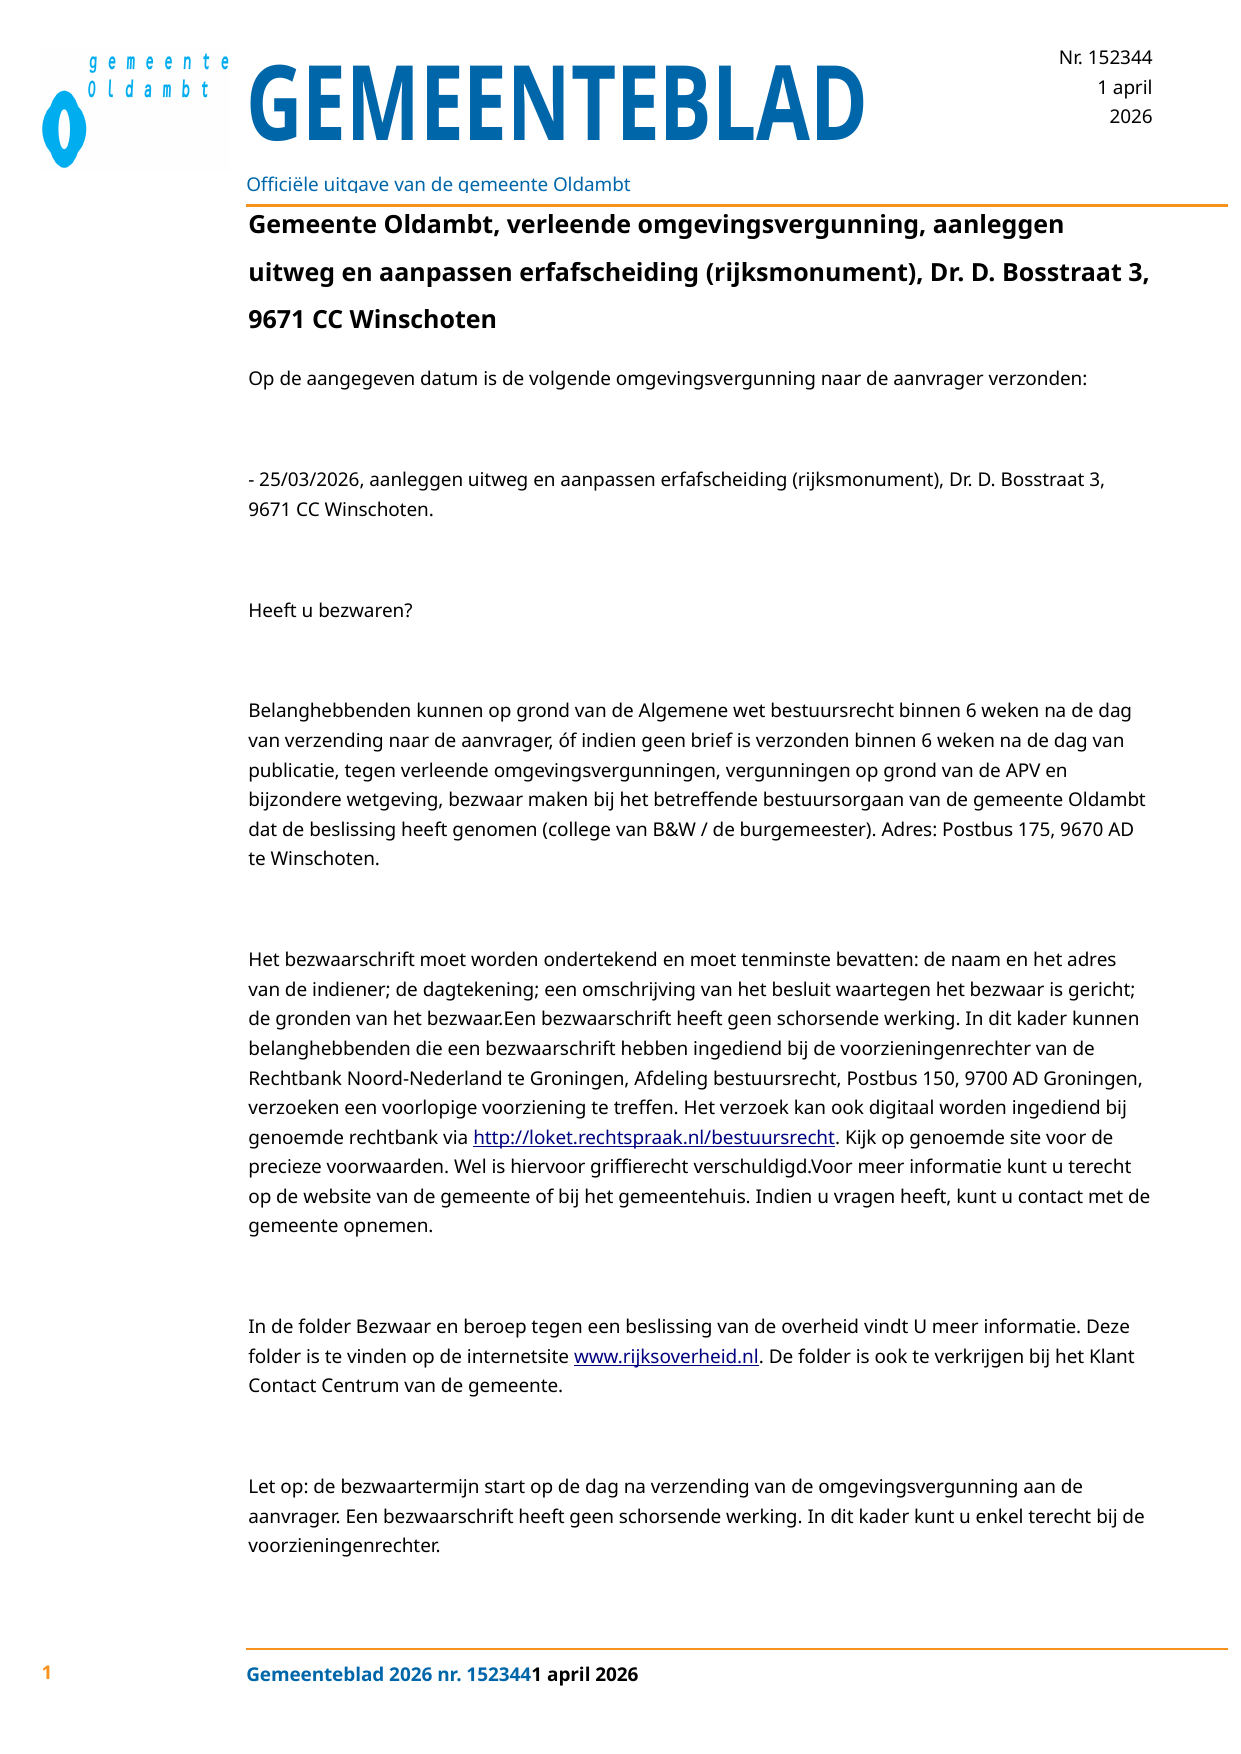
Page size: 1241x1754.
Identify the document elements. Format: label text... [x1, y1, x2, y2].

text - 25/03/2026, aanleggen uitweg en aanpassen erfafscheiding (rijksmonument), Dr. D. Bosstraat 3, 9671 CC Winschoten. [248, 466, 1152, 522]
text Heeft u bezwaren? [248, 597, 1152, 622]
text Gemeente Oldambt, verleende omgevingsvergunning, aanleggen uitweg en aanpassen erfafscheiding (rijksmonument), Dr. D. Bosstraat 3, 9671 CC Winschoten [248, 207, 1152, 336]
picture [41, 47, 231, 172]
text Belanghebbenden kunnen op grond van de Algemene wet bestuursrecht binnen 6 weken na de dag van verzending naar de aanvrager, óf indien geen brief is verzonden binnen 6 weken na de dag van publicatie, tegen verleende omgevingsvergunningen, vergunningen op grond van de APV en bijzondere wetgeving, bezwaar maken bij het betreffende bestuursorgaan van de gemeente Oldambt dat de beslissing heeft genomen (college van B&W / de burgemeester). Adres: Postbus 175, 9670 AD te Winschoten. [248, 698, 1152, 871]
text Let op: de bezwaartermijn start op de dag na verzending van de omgevingsvergunning aan de aanvrager. Een bezwaarschrift heeft geen schorsende werking. In dit kader kunt u enkel terecht bij de voorzieningenrechter. [248, 1473, 1152, 1558]
text Het bezwaarschrift moet worden ondertekend en moet tenminste bevatten: de naam en het adres van de indiener; de dagtekening; een omschrijving van het besluit waartegen het bezwaar is gericht; de gronden van het bezwaar.Een bezwaarschrift heeft geen schorsende werking. In dit kader kunnen belanghebbenden die een bezwaarschrift hebben ingediend bij de voorzieningenrechter van de Rechtbank Noord-Nederland te Groningen, Afdeling bestuursrecht, Postbus 150, 9700 AD Groningen, verzoeken een voorlopige voorziening te treffen. Het verzoek kan ook digitaal worden ingediend bij genoemde rechtbank via http://loket.rechtspraak.nl/bestuursrecht. Kijk op genoemde site voor de precieze voorwaarden. Wel is hiervoor griffierecht verschuldigd.Voor meer informatie kunt u terecht op de website van de gemeente of bij het gemeentehuis. Indien u vragen heeft, kunt u contact met de gemeente opnemen. [248, 946, 1152, 1238]
text In de folder Bezwaar en beroep tegen een beslissing van de overheid vindt U meer informatie. Deze folder is te vinden op de internetsite www.rijksoverheid.nl. De folder is ook te verkrijgen bij het Klant Contact Centrum van de gemeente. [248, 1313, 1152, 1398]
text Op de aangegeven datum is de volgende omgevingsvergunning naar de aanvrager verzonden: [248, 366, 1152, 391]
